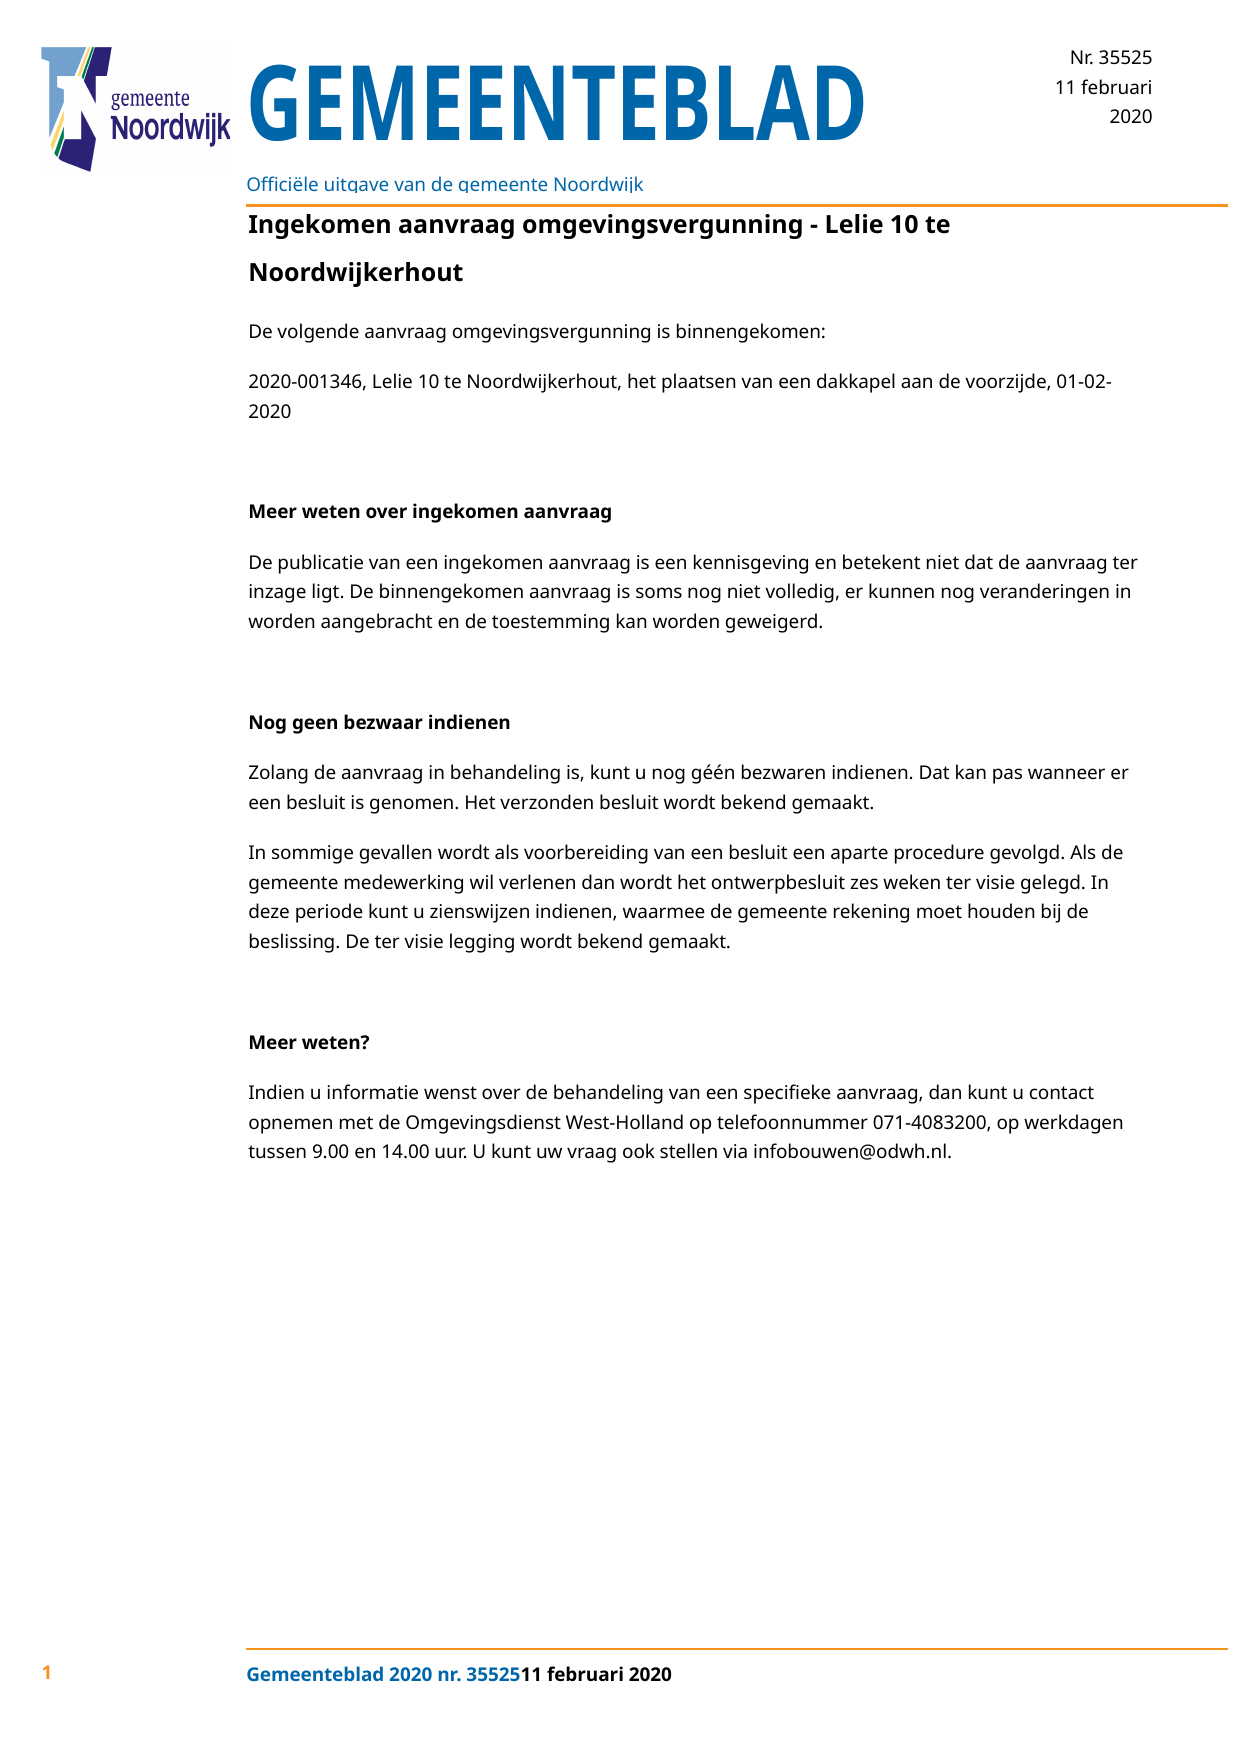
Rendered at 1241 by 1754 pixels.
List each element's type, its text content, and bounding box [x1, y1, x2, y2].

text Indien u informatie wenst over de behandeling van een specifieke aanvraag, dan kunt u contact opnemen met de Omgevingsdienst West-Holland op telefoonnummer 071-4083200, op werkdagen tussen 9.00 en 14.00 uur. U kunt uw vraag ook stellen via infobouwen@odwh.nl. [248, 1079, 1152, 1164]
text 2020-001346, Lelie 10 te Noordwijkerhout, het plaatsen van een dakkapel aan de voorzijde, 01-02-2020 [248, 368, 1152, 424]
picture [41, 47, 231, 172]
text De volgende aanvraag omgevingsvergunning is binnengekomen: [248, 318, 1152, 344]
text Zolang de aanvraag in behandeling is, kunt u nog géén bezwaren indienen. Dat kan pas wanneer er een besluit is genomen. Het verzonden besluit wordt bekend gemaakt. [248, 759, 1152, 815]
text In sommige gevallen wordt als voorbereiding van een besluit een aparte procedure gevolgd. Als de gemeente medewerking wil verlenen dan wordt het ontwerpbesluit zes weken ter visie gelegd. In deze periode kunt u zienswijzen indienen, waarmee de gemeente rekening moet houden bij de beslissing. De ter visie legging wordt bekend gemaakt. [248, 839, 1152, 954]
text Ingekomen aanvraag omgevingsvergunning - Lelie 10 te Noordwijkerhout [248, 207, 1152, 288]
text De publicatie van een ingekomen aanvraag is een kennisgeving en betekent niet dat de aanvraag ter inzage ligt. De binnengekomen aanvraag is soms nog niet volledig, er kunnen nog veranderingen in worden aangebracht en de toestemming kan worden geweigerd. [248, 549, 1152, 634]
text Meer weten? [248, 1029, 1152, 1055]
text Meer weten over ingekomen aanvraag [248, 499, 1152, 524]
text Nog geen bezwaar indienen [248, 709, 1152, 735]
